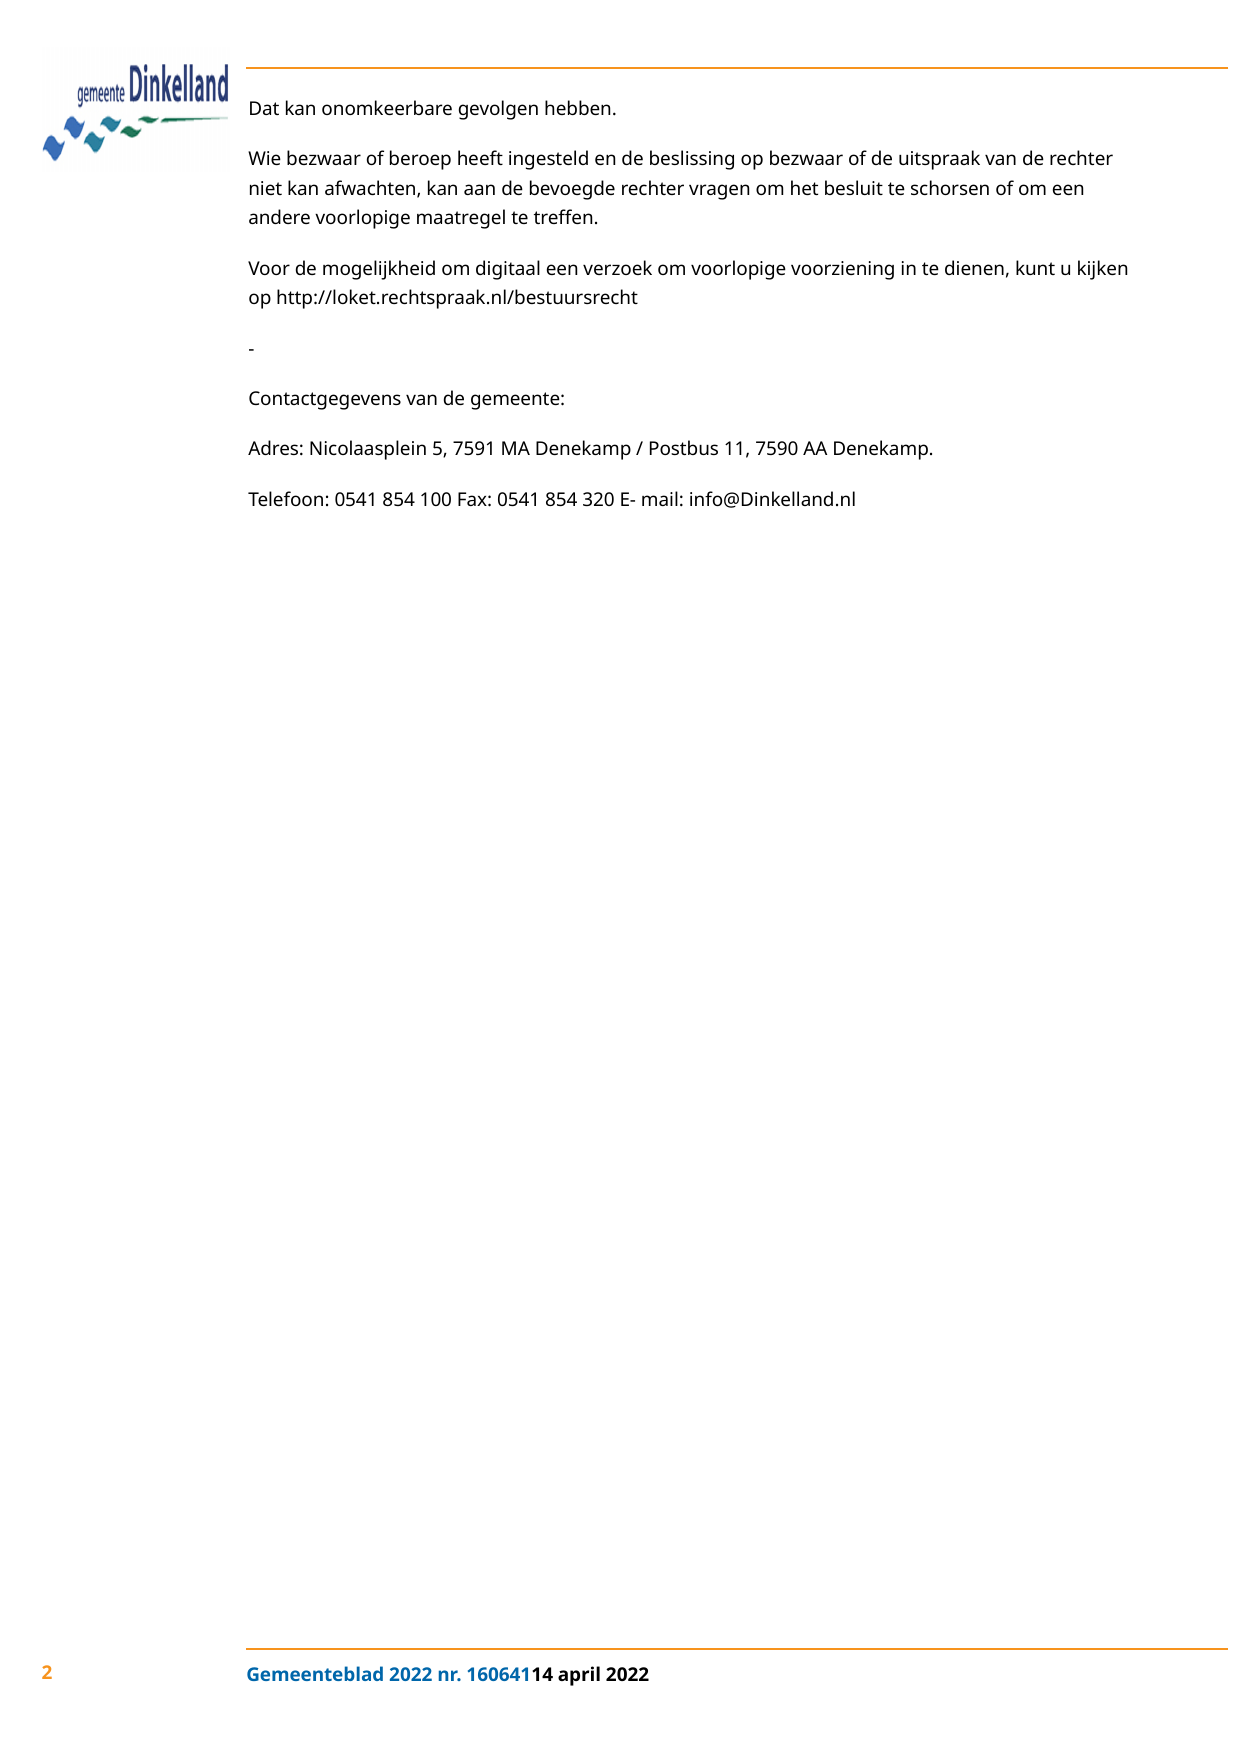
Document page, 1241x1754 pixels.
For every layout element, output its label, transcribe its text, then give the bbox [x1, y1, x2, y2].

text Contactgegevens van de gemeente: [248, 385, 1152, 411]
text Adres: Nicolaasplein 5, 7591 MA Denekamp / Postbus 11, 7590 AA Denekamp. [248, 436, 1152, 461]
picture [41, 47, 231, 172]
text Wie bezwaar of beroep heeft ingesteld en de beslissing op bezwaar of de uitspraak van de rechter niet kan afwachten, kan aan de bevoegde rechter vragen om het besluit te schorsen of om een andere voorlopige maatregel te treffen. [248, 145, 1152, 230]
text Telefoon: 0541 854 100 Fax: 0541 854 320 E- mail: info@Dinkelland.nl [248, 486, 1152, 512]
text - [248, 335, 1152, 361]
text Dat kan onomkeerbare gevolgen hebben. [248, 95, 1152, 121]
text Voor de mogelijkheid om digitaal een verzoek om voorlopige voorziening in te dienen, kunt u kijken op http://loket.rechtspraak.nl/bestuursrecht [248, 255, 1152, 310]
